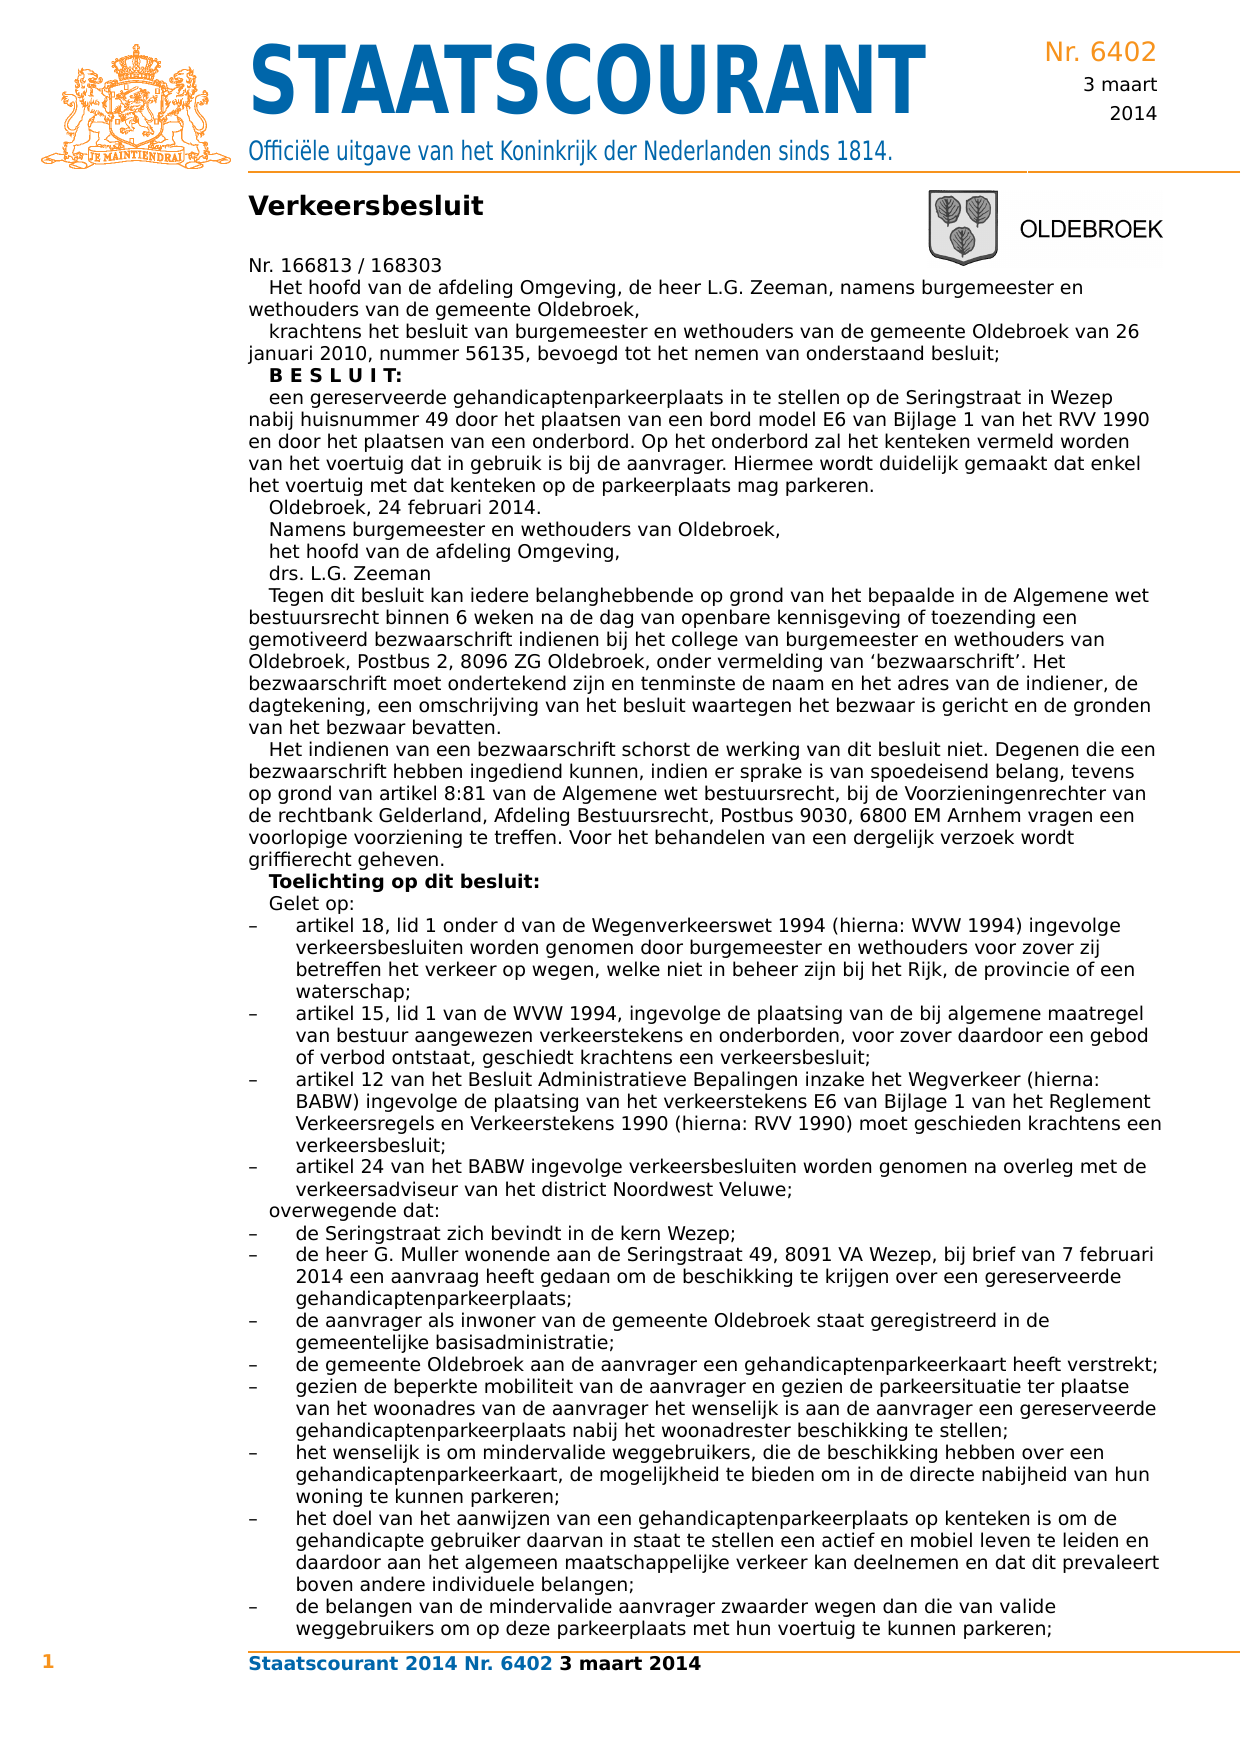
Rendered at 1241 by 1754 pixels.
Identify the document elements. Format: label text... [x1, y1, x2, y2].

text krachtens het besluit van burgemeester en wethouders van de gemeente Oldebroek van 26 januari 2010, nummer 56135, bevoegd tot het nemen van onderstaand besluit; [248, 321, 1163, 365]
list het doel van het aanwijzen van een gehandicaptenparkeerplaats op kenteken is om de gehandicapte gebruiker daarvan in staat te stellen een actief en mobiel leven te leiden en daardoor aan het algemeen maatschappelijke verkeer kan deelnemen en dat dit prevaleert boven andere individuele belangen; [248, 1508, 1163, 1596]
list artikel 18, lid 1 onder d van de Wegenverkeerswet 1994 (hierna: WVW 1994) ingevolge verkeersbesluiten worden genomen door burgemeester en wethouders voor zover zij betreffen het verkeer op wegen, welke niet in beheer zijn bij het Rijk, de provincie of een waterschap; [248, 915, 1163, 1003]
text drs. L.G. Zeeman [248, 563, 1163, 585]
list het wenselijk is om mindervalide weggebruikers, die de beschikking hebben over een gehandicaptenparkeerkaart, de mogelijkheid te bieden om in de directe nabijheid van hun woning te kunnen parkeren; [248, 1442, 1163, 1508]
text Gelet op: [248, 893, 1163, 915]
text Tegen dit besluit kan iedere belanghebbende op grond van het bepaalde in de Algemene wet bestuursrecht binnen 6 weken na de dag van openbare kennisgeving of toezending een gemotiveerd bezwaarschrift indienen bij het college van burgemeester en wethouders van Oldebroek, Postbus 2, 8096 ZG Oldebroek, onder vermelding van ‘bezwaarschrift’. Het bezwaarschrift moet ondertekend zijn en tenminste de naam en het adres van de indiener, de dagtekening, een omschrijving van het besluit waartegen het bezwaar is gericht en de gronden van het bezwaar bevatten. [248, 585, 1163, 739]
picture [927, 190, 1164, 268]
list artikel 24 van het BABW ingevolge verkeersbesluiten worden genomen na overleg met de verkeersadviseur van het district Noordwest Veluwe; [248, 1156, 1163, 1200]
list de Seringstraat zich bevindt in de kern Wezep; [248, 1222, 1163, 1244]
text overwegende dat: [248, 1200, 1163, 1222]
text Oldebroek, 24 februari 2014. [248, 497, 1163, 519]
list artikel 15, lid 1 van de WVW 1994, ingevolge de plaatsing van de bij algemene maatregel van bestuur aangewezen verkeerstekens en onderborden, voor zover daardoor een gebod of verbod ontstaat, geschiedt krachtens een verkeersbesluit; [248, 1003, 1163, 1068]
list de heer G. Muller wonende aan de Seringstraat 49, 8091 VA Wezep, bij brief van 7 februari 2014 een aanvraag heeft gedaan om de beschikking te krijgen over een gereserveerde gehandicaptenparkeerplaats; [248, 1244, 1163, 1310]
text Namens burgemeester en wethouders van Oldebroek, [248, 519, 1163, 541]
list de gemeente Oldebroek aan de aanvrager een gehandicaptenparkeerkaart heeft verstrekt; [248, 1354, 1163, 1376]
list artikel 12 van het Besluit Administratieve Bepalingen inzake het Wegverkeer (hierna: BABW) ingevolge de plaatsing van het verkeerstekens E6 van Bijlage 1 van het Reglement Verkeersregels en Verkeerstekens 1990 (hierna: RVV 1990) moet geschieden krachtens een verkeersbesluit; [248, 1068, 1163, 1156]
text het hoofd van de afdeling Omgeving, [248, 541, 1163, 563]
text B E S L U I T: [248, 365, 1163, 387]
list de belangen van de mindervalide aanvrager zwaarder wegen dan die van valide weggebruikers om op deze parkeerplaats met hun voertuig te kunnen parkeren; [248, 1596, 1163, 1640]
text Nr. 166813 / 168303 [248, 255, 1163, 277]
list de aanvrager als inwoner van de gemeente Oldebroek staat geregistreerd in de gemeentelijke basisadministratie; [248, 1310, 1163, 1354]
text Het hoofd van de afdeling Omgeving, de heer L.G. Zeeman, namens burgemeester en wethouders van de gemeente Oldebroek, [248, 277, 1163, 321]
picture [41, 44, 231, 169]
text een gereserveerde gehandicaptenparkeerplaats in te stellen op de Seringstraat in Wezep nabij huisnummer 49 door het plaatsen van een bord model E6 van Bijlage 1 van het RVV 1990 en door het plaatsen van een onderbord. Op het onderbord zal het kenteken vermeld worden van het voertuig dat in gebruik is bij de aanvrager. Hiermee wordt duidelijk gemaakt dat enkel het voertuig met dat kenteken op de parkeerplaats mag parkeren. [248, 387, 1163, 497]
list gezien de beperkte mobiliteit van de aanvrager en gezien de parkeersituatie ter plaatse van het woonadres van de aanvrager het wenselijk is aan de aanvrager een gereserveerde gehandicaptenparkeerplaats nabij het woonadrester beschikking te stellen; [248, 1376, 1163, 1442]
subtitle Verkeersbesluit [248, 191, 927, 222]
text Het indienen van een bezwaarschrift schorst de werking van dit besluit niet. Degenen die een bezwaarschrift hebben ingediend kunnen, indien er sprake is van spoedeisend belang, tevens op grond van artikel 8:81 van de Algemene wet bestuursrecht, bij de Voorzieningenrechter van de rechtbank Gelderland, Afdeling Bestuursrecht, Postbus 9030, 6800 EM Arnhem vragen een voorlopige voorziening te treffen. Voor het behandelen van een dergelijk verzoek wordt griffierecht geheven. [248, 739, 1163, 871]
text Toelichting op dit besluit: [248, 871, 1163, 893]
